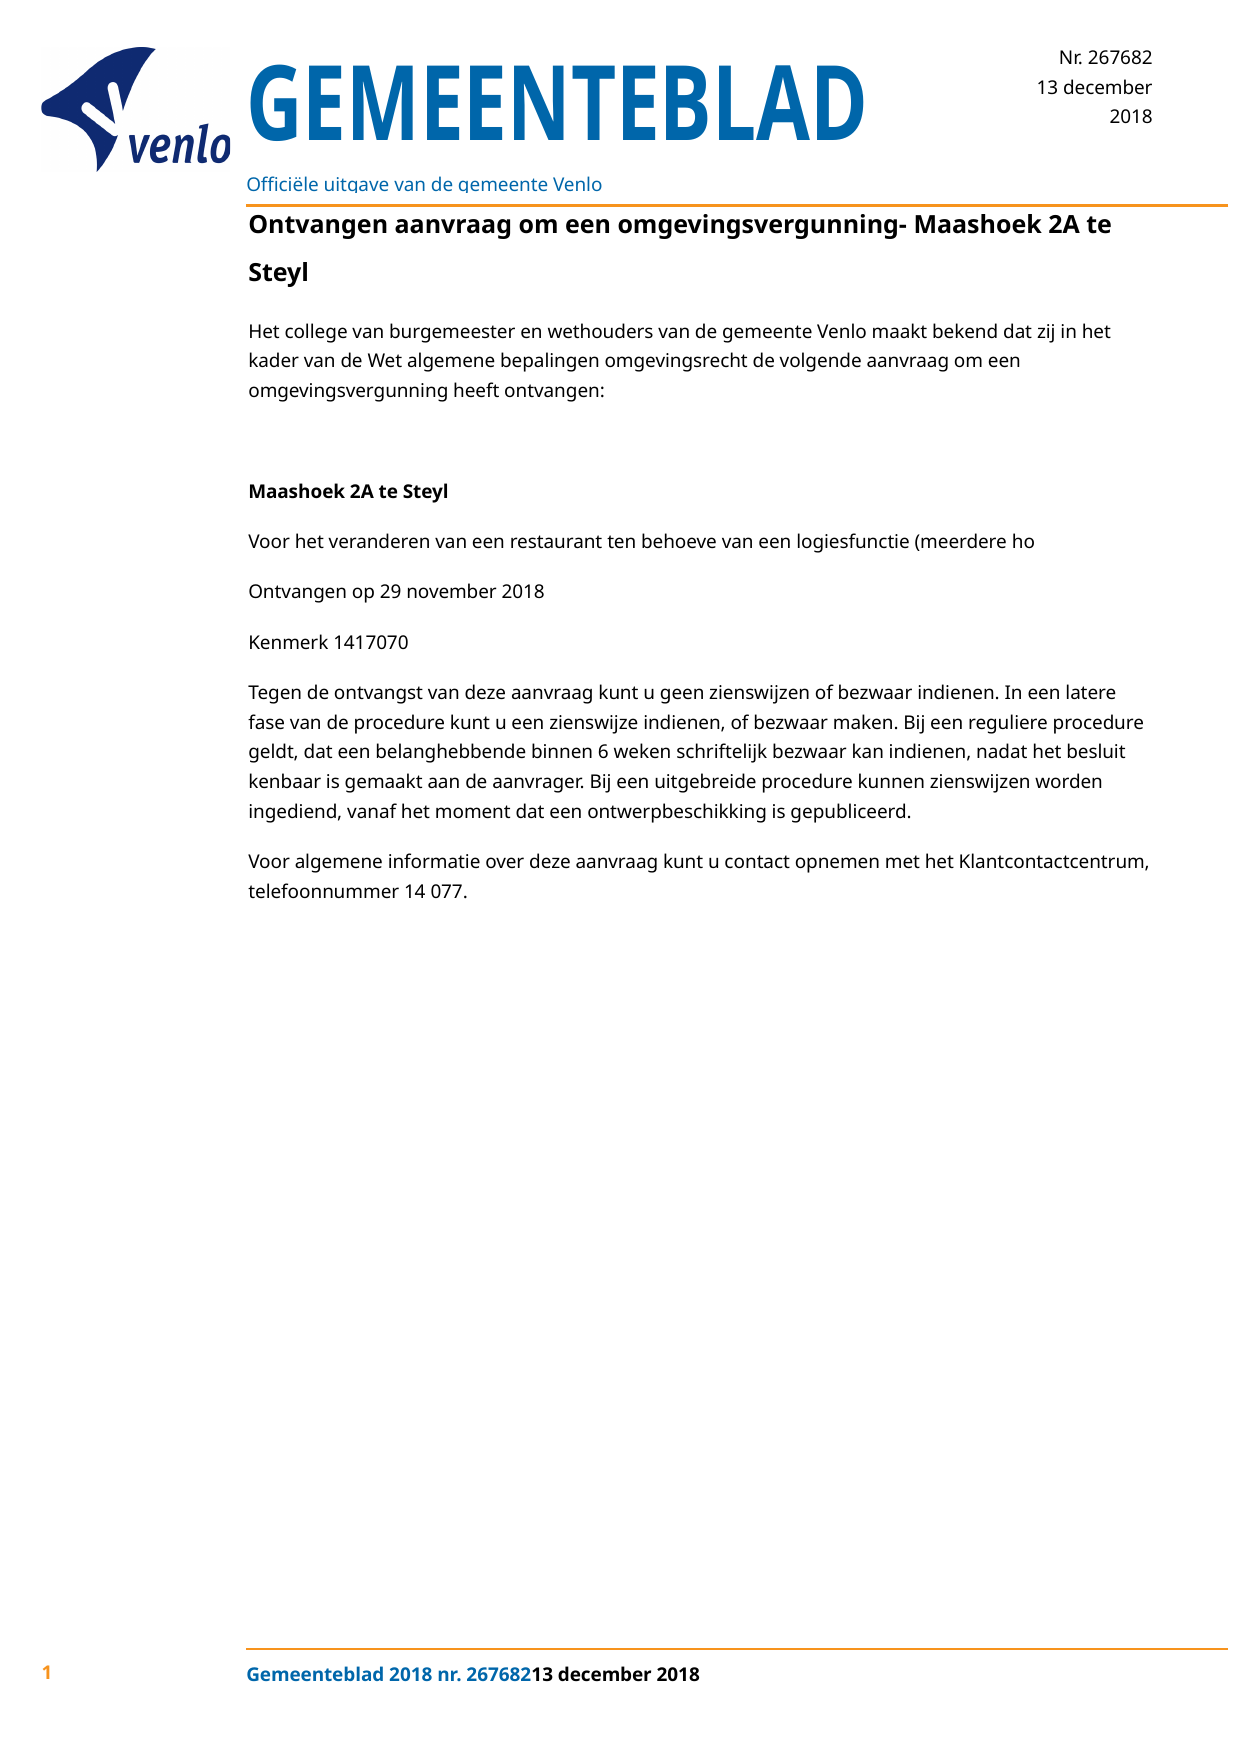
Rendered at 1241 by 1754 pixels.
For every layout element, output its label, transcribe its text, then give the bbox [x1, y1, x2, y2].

picture [41, 47, 231, 172]
text Kenmerk 1417070 [248, 629, 1152, 655]
text Ontvangen op 29 november 2018 [248, 579, 1152, 604]
text Voor algemene informatie over deze aanvraag kunt u contact opnemen met het Klantcontactcentrum, telefoonnummer 14 077. [248, 848, 1152, 904]
text Het college van burgemeester en wethouders van de gemeente Venlo maakt bekend dat zij in het kader van de Wet algemene bepalingen omgevingsrecht de volgende aanvraag om een omgevingsvergunning heeft ontvangen: [248, 318, 1152, 403]
text Voor het veranderen van een restaurant ten behoeve van een logiesfunctie (meerdere ho [248, 528, 1152, 554]
text Tegen de ontvangst van deze aanvraag kunt u geen zienswijzen of bezwaar indienen. In een latere fase van de procedure kunt u een zienswijze indienen, of bezwaar maken. Bij een reguliere procedure geldt, dat een belanghebbende binnen 6 weken schriftelijk bezwaar kan indienen, nadat het besluit kenbaar is gemaakt aan de aanvrager. Bij een uitgebreide procedure kunnen zienswijzen worden ingediend, vanaf het moment dat een ontwerpbeschikking is gepubliceerd. [248, 679, 1152, 824]
text Ontvangen aanvraag om een omgevingsvergunning- Maashoek 2A te Steyl [248, 207, 1152, 288]
text Maashoek 2A te Steyl [248, 478, 1152, 504]
